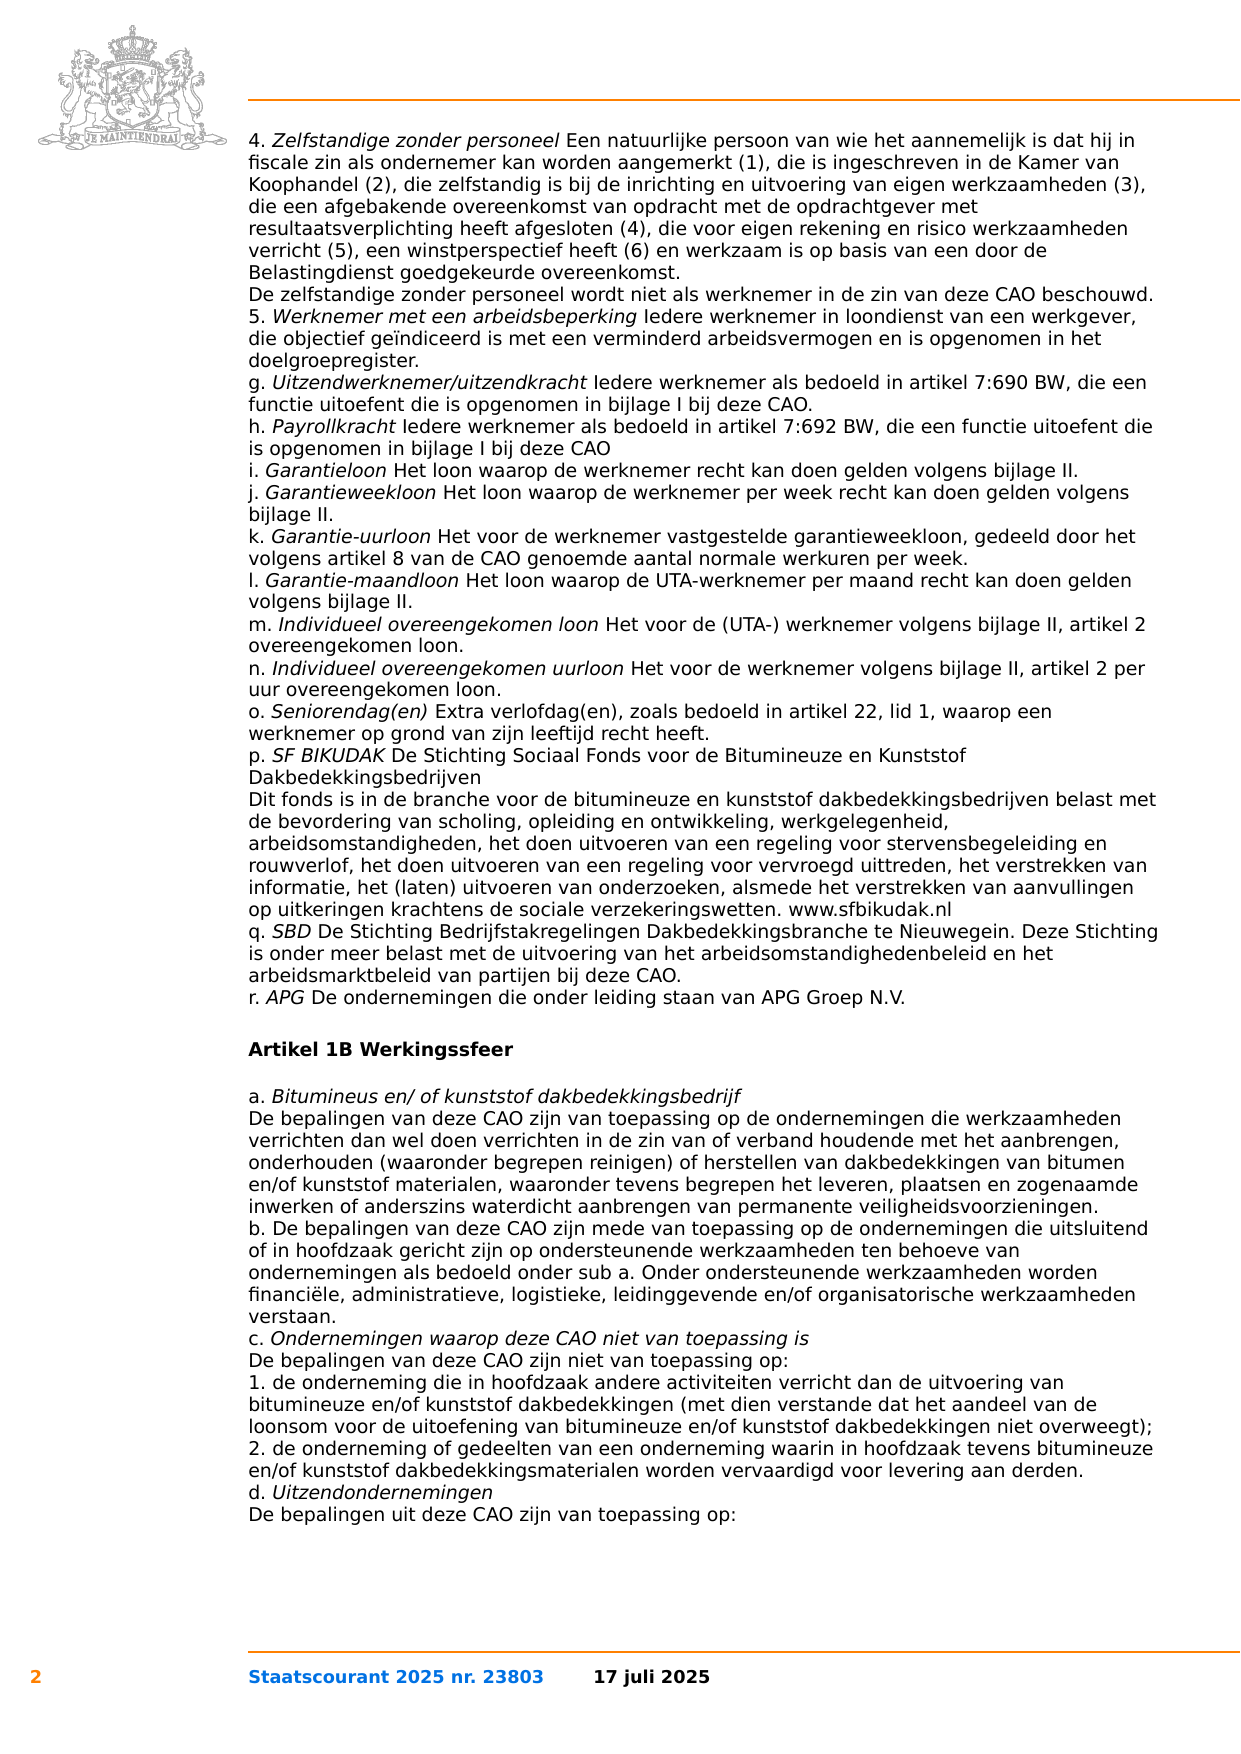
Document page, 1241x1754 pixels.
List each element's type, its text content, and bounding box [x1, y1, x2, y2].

text De bepalingen van deze CAO zijn van toepassing op de ondernemingen die werkzaamheden verrichten dan wel doen verrichten in de zin van of verband houdende met het aanbrengen, onderhouden (waaronder begrepen reinigen) of herstellen van dakbedekkingen van bitumen en/of kunststof materialen, waaronder tevens begrepen het leveren, plaatsen en zogenaamde inwerken of anderszins waterdicht aanbrengen van permanente veiligheidsvoorzieningen. [248, 1108, 1163, 1218]
text r. APG De ondernemingen die onder leiding staan van APG Groep N.V. [248, 987, 1163, 1009]
text c. Ondernemingen waarop deze CAO niet van toepassing is [248, 1328, 1163, 1350]
text h. Payrollkracht Iedere werknemer als bedoeld in artikel 7:692 BW, die een functie uitoefent die is opgenomen in bijlage I bij deze CAO [248, 416, 1163, 459]
text b. De bepalingen van deze CAO zijn mede van toepassing op de ondernemingen die uitsluitend of in hoofdzaak gericht zijn op ondersteunende werkzaamheden ten behoeve van ondernemingen als bedoeld onder sub a. Onder ondersteunende werkzaamheden worden financiële, administratieve, logistieke, leidinggevende en/of organisatorische werkzaamheden verstaan. [248, 1218, 1163, 1328]
text i. Garantieloon Het loon waarop de werknemer recht kan doen gelden volgens bijlage II. [248, 459, 1163, 482]
text g. Uitzendwerknemer/uitzendkracht Iedere werknemer als bedoeld in artikel 7:690 BW, die een functie uitoefent die is opgenomen in bijlage I bij deze CAO. [248, 372, 1163, 416]
text o. Seniorendag(en) Extra verlofdag(en), zoals bedoeld in artikel 22, lid 1, waarop een werknemer op grond van zijn leeftijd recht heeft. [248, 701, 1163, 745]
text De zelfstandige zonder personeel wordt niet als werknemer in de zin van deze CAO beschouwd. [248, 284, 1163, 306]
text 4. Zelfstandige zonder personeel Een natuurlijke persoon van wie het aannemelijk is dat hij in fiscale zin als ondernemer kan worden aangemerkt (1), die is ingeschreven in de Kamer van Koophandel (2), die zelfstandig is bij de inrichting en uitvoering van eigen werkzaamheden (3), die een afgebakende overeenkomst van opdracht met de opdrachtgever met resultaatsverplichting heeft afgesloten (4), die voor eigen rekening en risico werkzaamheden verricht (5), een winstperspectief heeft (6) en werkzaam is op basis van een door de Belastingdienst goedgekeurde overeenkomst. [248, 130, 1163, 284]
text n. Individueel overeengekomen uurloon Het voor de werknemer volgens bijlage II, artikel 2 per uur overeengekomen loon. [248, 657, 1163, 701]
picture [38, 25, 227, 150]
text De bepalingen van deze CAO zijn niet van toepassing op: [248, 1350, 1163, 1372]
text d. Uitzendondernemingen [248, 1482, 1163, 1504]
text 5. Werknemer met een arbeidsbeperking Iedere werknemer in loondienst van een werkgever, die objectief geïndiceerd is met een verminderd arbeidsvermogen en is opgenomen in het doelgroepregister. [248, 306, 1163, 372]
text m. Individueel overeengekomen loon Het voor de (UTA-) werknemer volgens bijlage II, artikel 2 overeengekomen loon. [248, 613, 1163, 657]
text De bepalingen uit deze CAO zijn van toepassing op: [248, 1504, 1163, 1526]
text 1. de onderneming die in hoofdzaak andere activiteiten verricht dan de uitvoering van bitumineuze en/of kunststof dakbedekkingen (met dien verstande dat het aandeel van de loonsom voor de uitoefening van bitumineuze en/of kunststof dakbedekkingen niet overweegt); [248, 1372, 1163, 1438]
text j. Garantieweekloon Het loon waarop de werknemer per week recht kan doen gelden volgens bijlage II. [248, 482, 1163, 526]
text 2. de onderneming of gedeelten van een onderneming waarin in hoofdzaak tevens bitumineuze en/of kunststof dakbedekkingsmaterialen worden vervaardigd voor levering aan derden. [248, 1438, 1163, 1482]
subtitle Artikel 1B Werkingssfeer [248, 1039, 1163, 1061]
text l. Garantie-maandloon Het loon waarop de UTA-werknemer per maand recht kan doen gelden volgens bijlage II. [248, 569, 1163, 613]
text Dit fonds is in de branche voor de bitumineuze en kunststof dakbedekkingsbedrijven belast met de bevordering van scholing, opleiding en ontwikkeling, werkgelegenheid, arbeidsomstandigheden, het doen uitvoeren van een regeling voor stervensbegeleiding en rouwverlof, het doen uitvoeren van een regeling voor vervroegd uittreden, het verstrekken van informatie, het (laten) uitvoeren van onderzoeken, alsmede het verstrekken van aanvullingen op uitkeringen krachtens de sociale verzekeringswetten. www.sfbikudak.nl [248, 789, 1163, 921]
text p. SF BIKUDAK De Stichting Sociaal Fonds voor de Bitumineuze en Kunststof Dakbedekkingsbedrijven [248, 745, 1163, 789]
text k. Garantie-uurloon Het voor de werknemer vastgestelde garantieweekloon, gedeeld door het volgens artikel 8 van de CAO genoemde aantal normale werkuren per week. [248, 526, 1163, 569]
text a. Bitumineus en/ of kunststof dakbedekkingsbedrijf [248, 1086, 1163, 1108]
text q. SBD De Stichting Bedrijfstakregelingen Dakbedekkingsbranche te Nieuwegein. Deze Stichting is onder meer belast met de uitvoering van het arbeidsomstandighedenbeleid en het arbeidsmarktbeleid van partijen bij deze CAO. [248, 921, 1163, 987]
